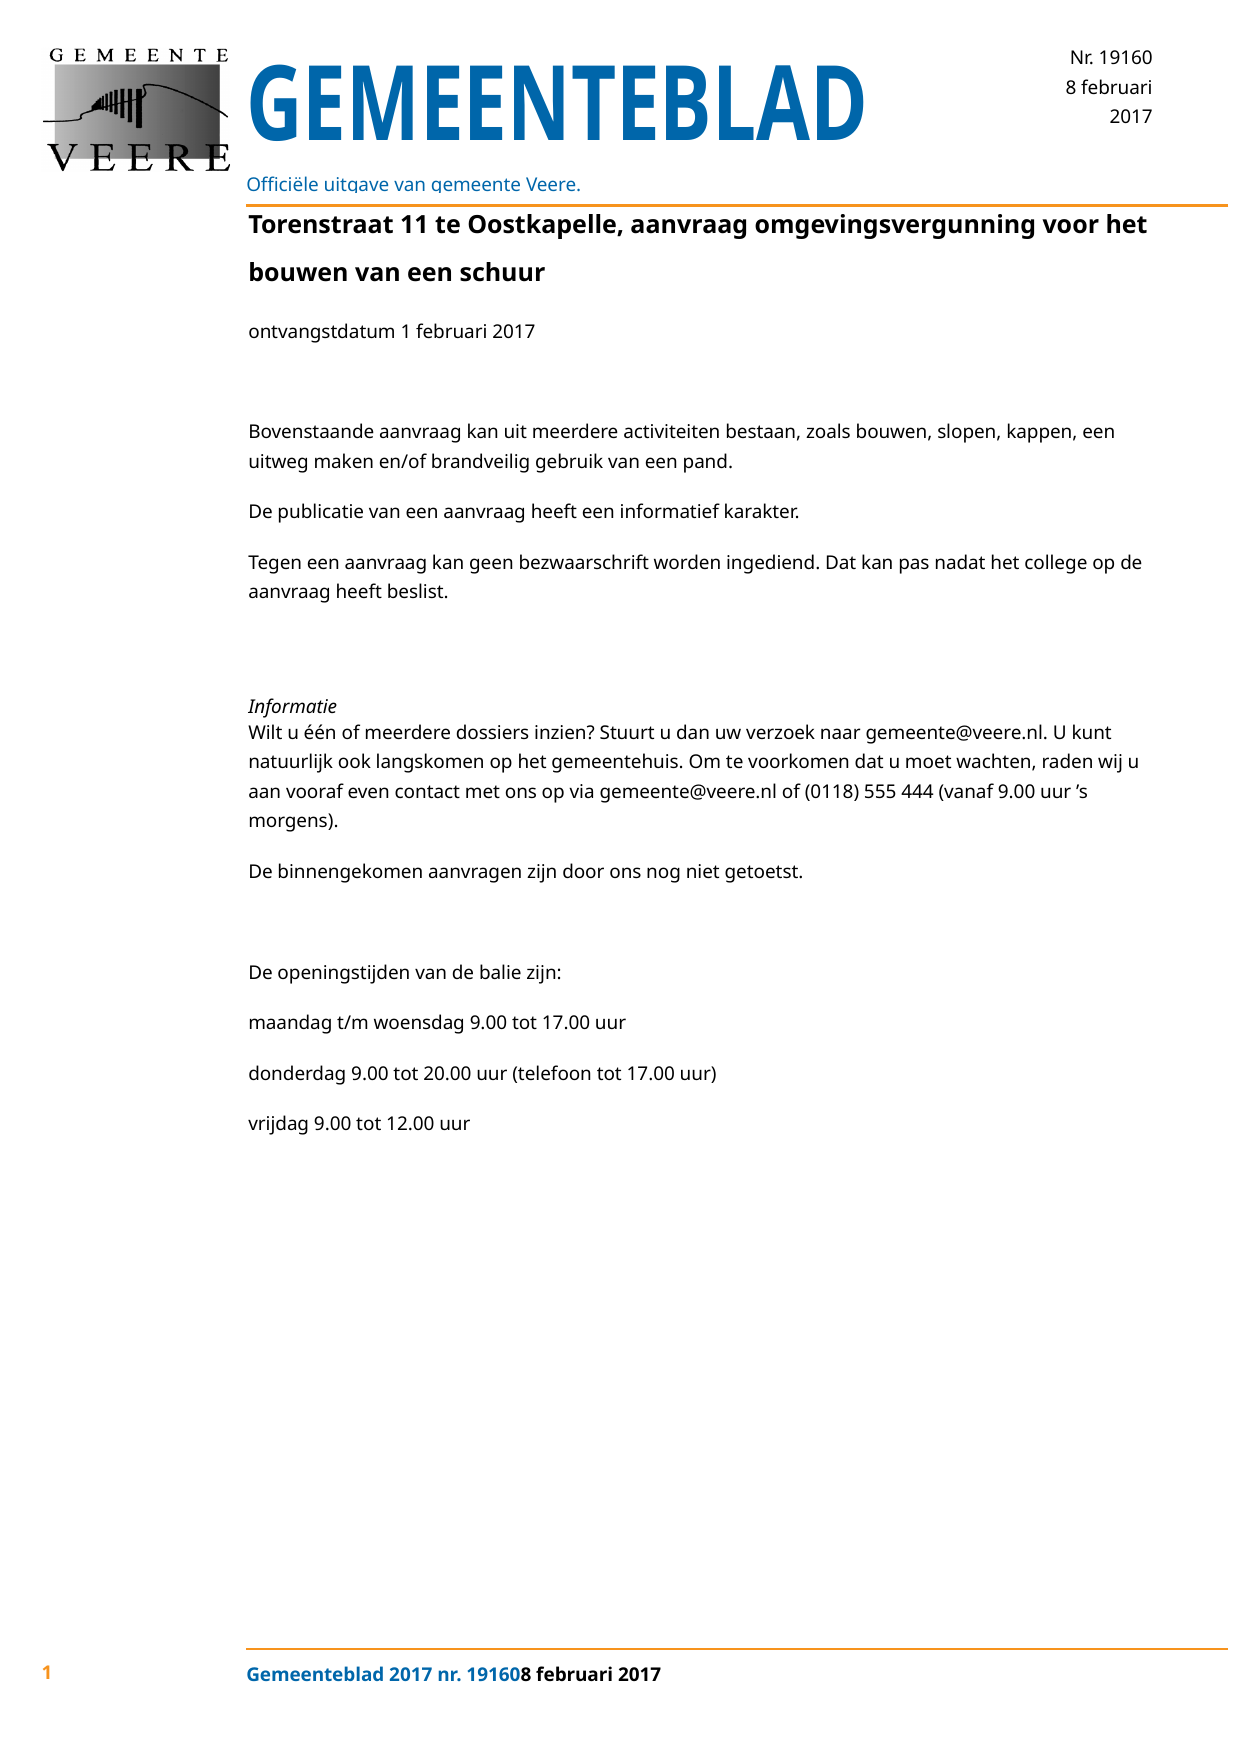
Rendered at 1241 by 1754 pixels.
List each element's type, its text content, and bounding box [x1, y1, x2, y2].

text Torenstraat 11 te Oostkapelle, aanvraag omgevingsvergunning voor het bouwen van een schuur [248, 207, 1152, 288]
text De binnengekomen aanvragen zijn door ons nog niet getoetst. [248, 858, 1152, 884]
text donderdag 9.00 tot 20.00 uur (telefoon tot 17.00 uur) [248, 1060, 1152, 1085]
text Wilt u één of meerdere dossiers inzien? Stuurt u dan uw verzoek naar gemeente@veere.nl. U kunt natuurlijk ook langskomen op het gemeentehuis. Om te voorkomen dat u moet wachten, raden wij u aan vooraf even contact met ons op via gemeente@veere.nl of (0118) 555 444 (vanaf 9.00 uur ’s morgens). [248, 719, 1152, 833]
picture [41, 47, 231, 172]
text De publicatie van een aanvraag heeft een informatief karakter. [248, 499, 1152, 524]
text vrijdag 9.00 tot 12.00 uur [248, 1110, 1152, 1136]
text Bovenstaande aanvraag kan uit meerdere activiteiten bestaan, zoals bouwen, slopen, kappen, een uitweg maken en/of brandveilig gebruik van een pand. [248, 419, 1152, 474]
text Informatie [248, 693, 1152, 719]
text De openingstijden van de balie zijn: [248, 959, 1152, 984]
text ontvangstdatum 1 februari 2017 [248, 318, 1152, 344]
text Tegen een aanvraag kan geen bezwaarschrift worden ingediend. Dat kan pas nadat het college op de aanvraag heeft beslist. [248, 549, 1152, 604]
text maandag t/m woensdag 9.00 tot 17.00 uur [248, 1009, 1152, 1035]
